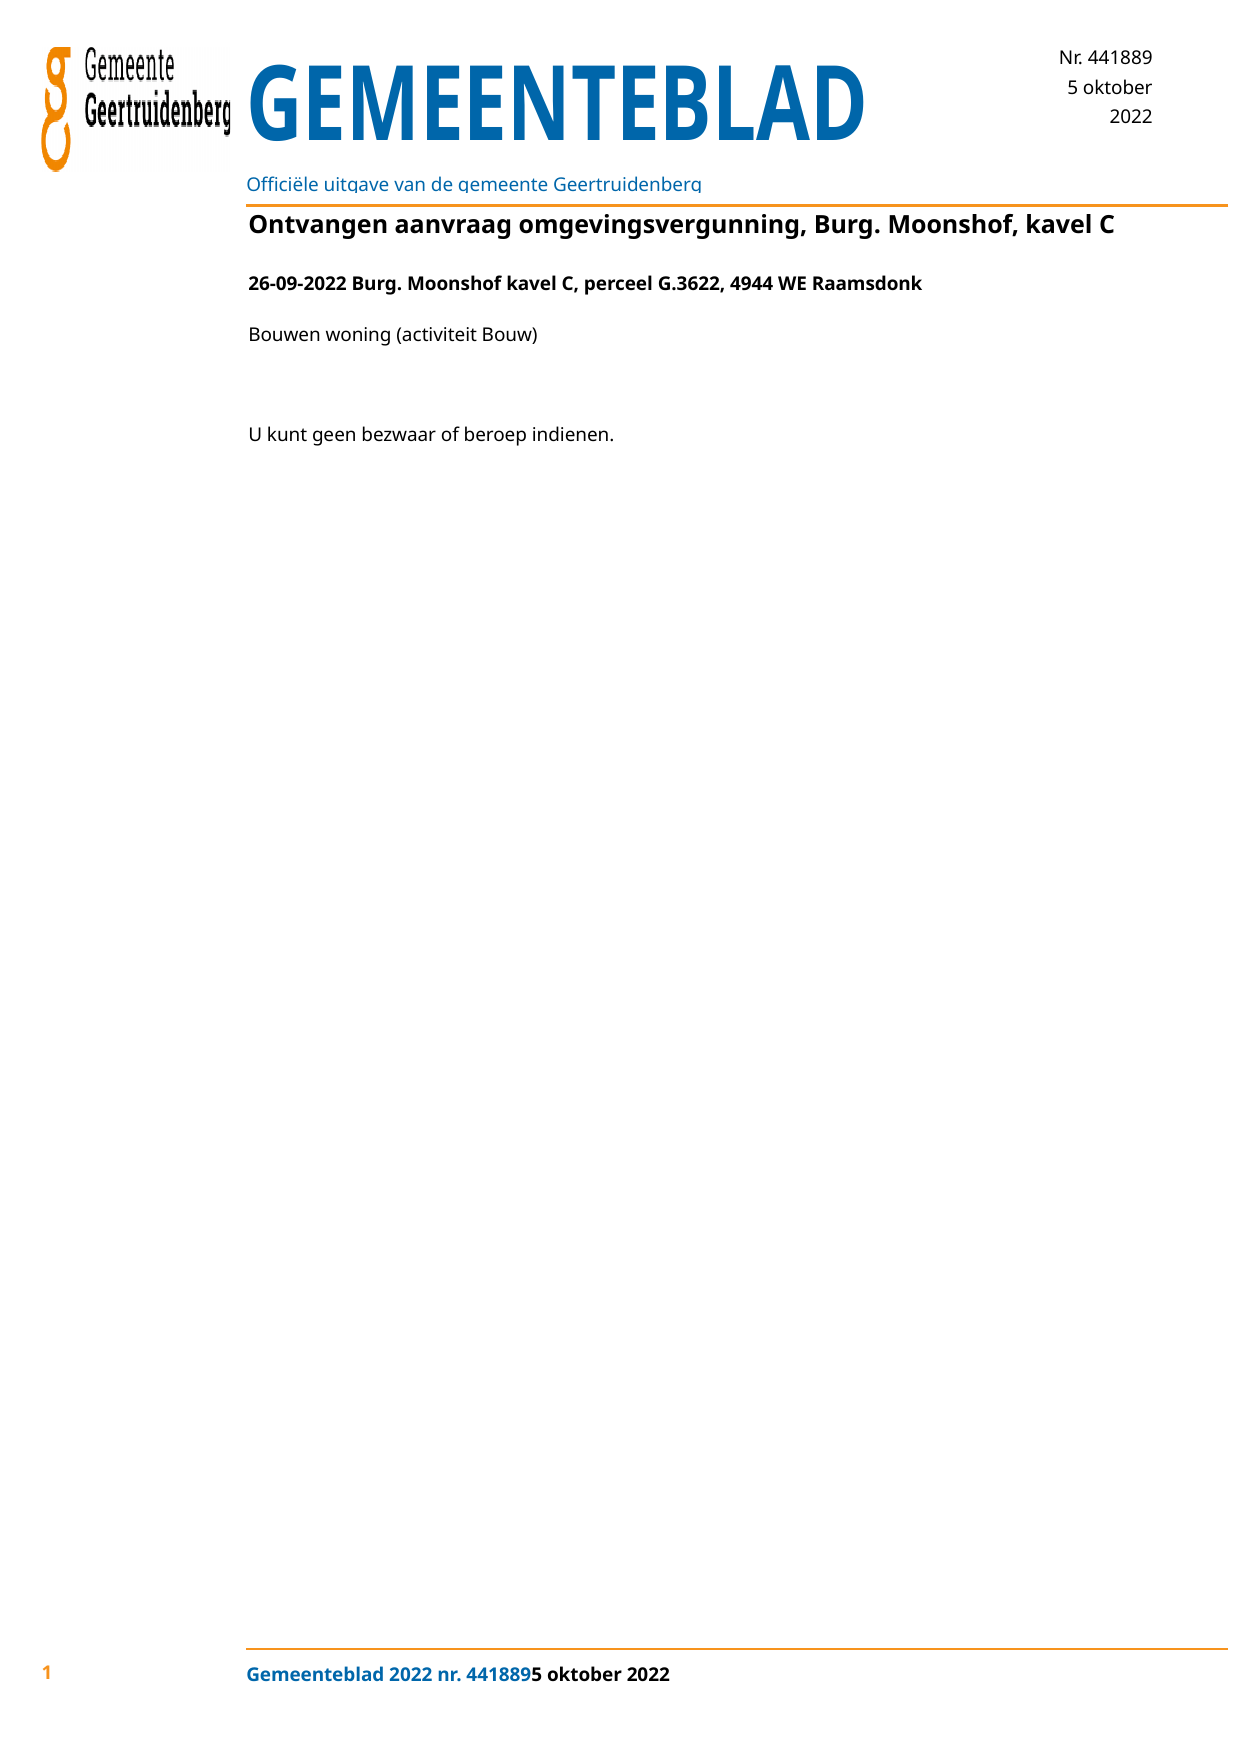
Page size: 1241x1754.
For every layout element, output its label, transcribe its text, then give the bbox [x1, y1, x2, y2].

text 26-09-2022 Burg. Moonshof kavel C, perceel G.3622, 4944 WE Raamsdonk [248, 270, 1152, 296]
text Ontvangen aanvraag omgevingsvergunning, Burg. Moonshof, kavel C [248, 207, 1152, 241]
text Bouwen woning (activiteit Bouw) [248, 321, 1152, 346]
text U kunt geen bezwaar of beroep indienen. [248, 422, 1152, 447]
picture [41, 47, 231, 172]
